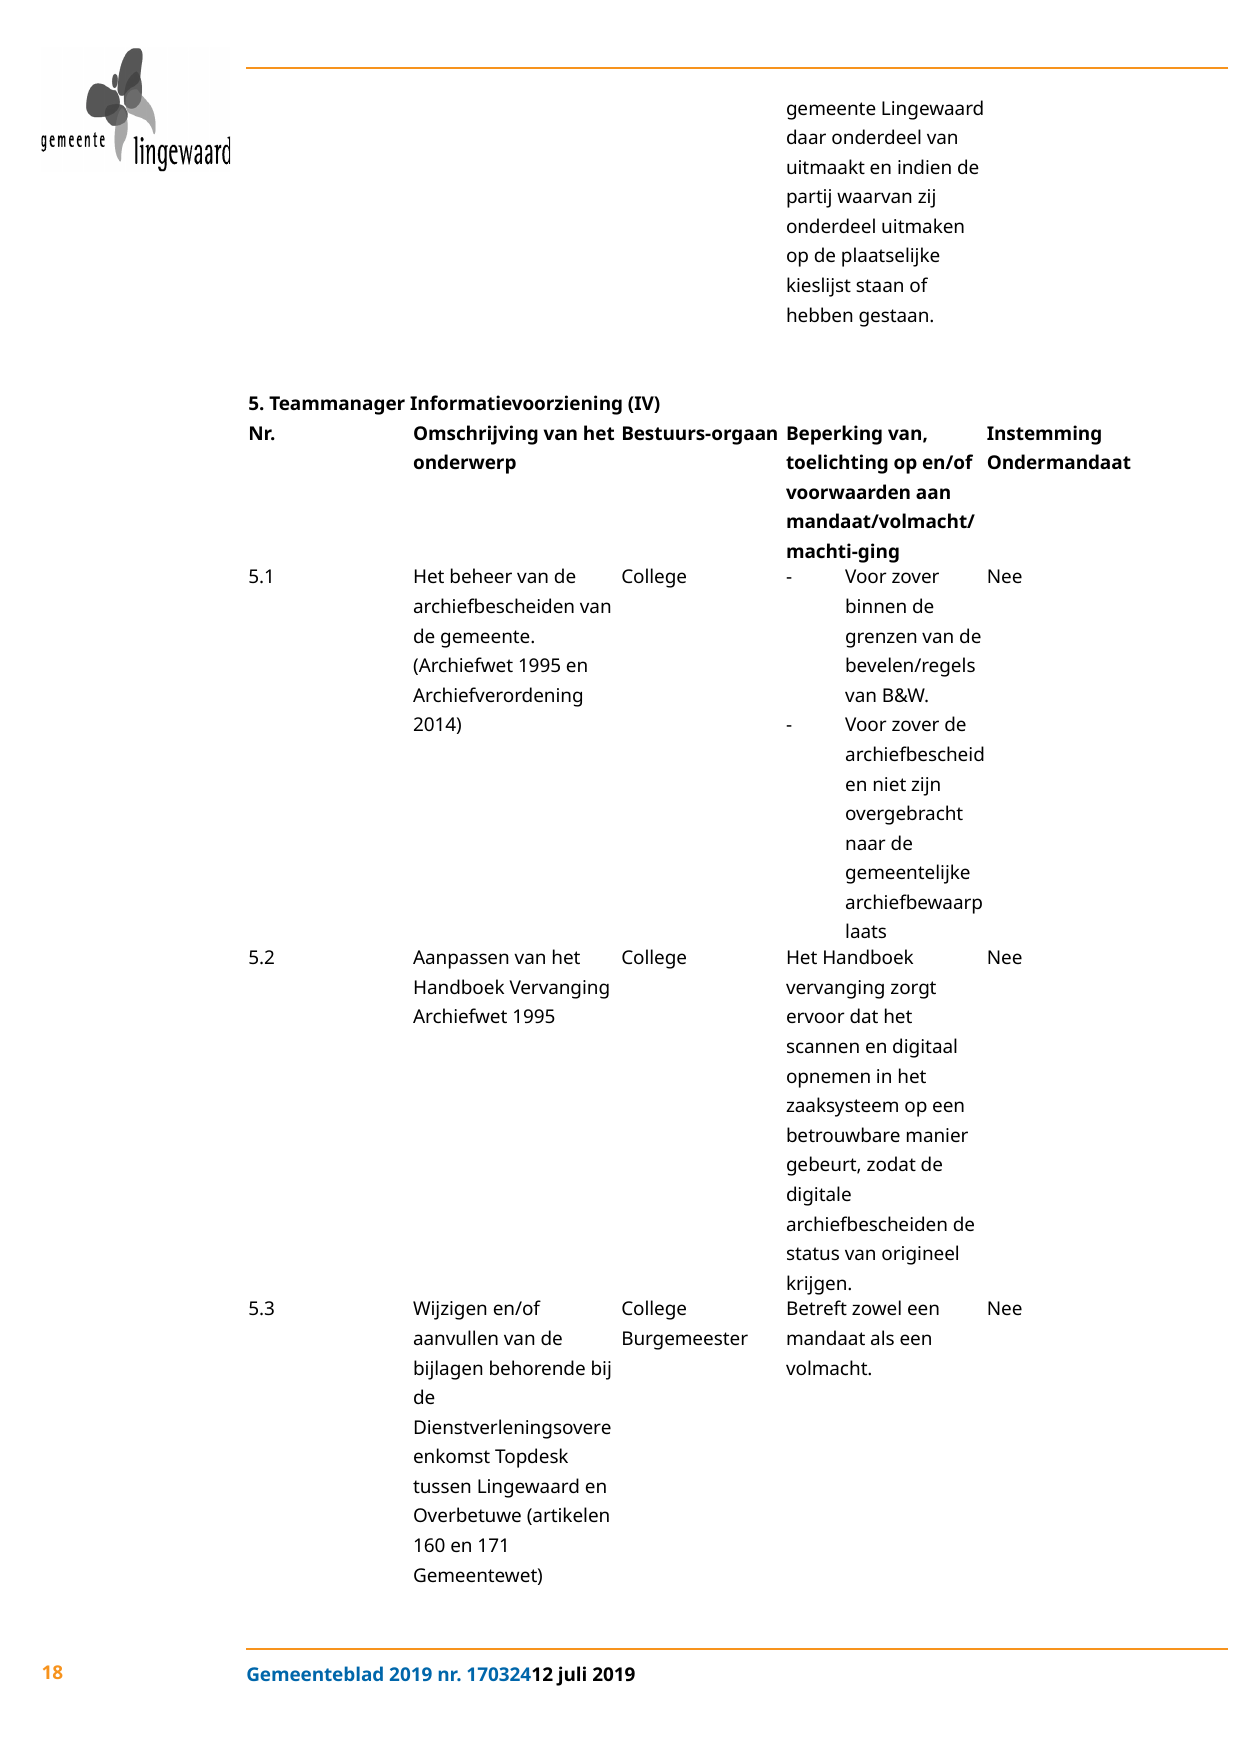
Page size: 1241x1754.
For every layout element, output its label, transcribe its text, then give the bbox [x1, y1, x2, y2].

table_header Bestuurs-orgaan [621, 420, 786, 564]
table_cell Het Handboek vervanging zorgt ervoor dat het scannen en digitaal opnemen in het zaaksysteem op een betrouwbare manier gebeurt, zodat de digitale archiefbescheiden de status van origineel krijgen. [786, 945, 987, 1296]
table_cell 5.3 [248, 1296, 413, 1588]
table_cell College Burgemeester [621, 1296, 786, 1588]
table_cell [248, 95, 413, 357]
table_cell [987, 95, 1152, 357]
table_cell Betreft zowel een mandaat als een volmacht. [786, 1296, 987, 1588]
table_cell [413, 95, 621, 357]
table_cell Nee [987, 945, 1152, 1296]
table_cell Nee [987, 1296, 1152, 1588]
table_cell Nee [987, 564, 1152, 944]
table_cell Voor zover binnen de grenzen van de bevelen/regels van B&W. Voor zover de archiefbescheiden niet zijn overgebracht naar de gemeentelijke archiefbewaarplaats [786, 564, 987, 944]
table_cell College [621, 945, 786, 1296]
table_cell 5.2 [248, 945, 413, 1296]
table_cell Het beheer van de archiefbescheiden van de gemeente. (Archiefwet 1995 en Archiefverordening 2014) [413, 564, 621, 944]
table_header Omschrijving van het onderwerp [413, 420, 621, 564]
table_cell Aanpassen van het Handboek Vervanging Archiefwet 1995 [413, 945, 621, 1296]
table_cell 5.1 [248, 564, 413, 944]
table_cell [621, 95, 786, 357]
text 5. Teammanager Informatievoorziening (IV) [248, 390, 1152, 416]
table_header Beperking van, toelichting op en/of voorwaarden aan mandaat/volmacht/machti-ging [786, 420, 987, 564]
table_cell Wijzigen en/of aanvullen van de bijlagen behorende bij de Dienstverleningsovereenkomst Topdesk tussen Lingewaard en Overbetuwe (artikelen 160 en 171 Gemeentewet) [413, 1296, 621, 1588]
picture [41, 47, 231, 172]
table_header Instemming Ondermandaat [987, 420, 1152, 564]
table_cell College [621, 564, 786, 944]
table_cell gemeente Lingewaard daar onderdeel van uitmaakt en indien de partij waarvan zij onderdeel uitmaken op de plaatselijke kieslijst staan of hebben gestaan. [786, 95, 987, 357]
table_header Nr. [248, 420, 413, 564]
